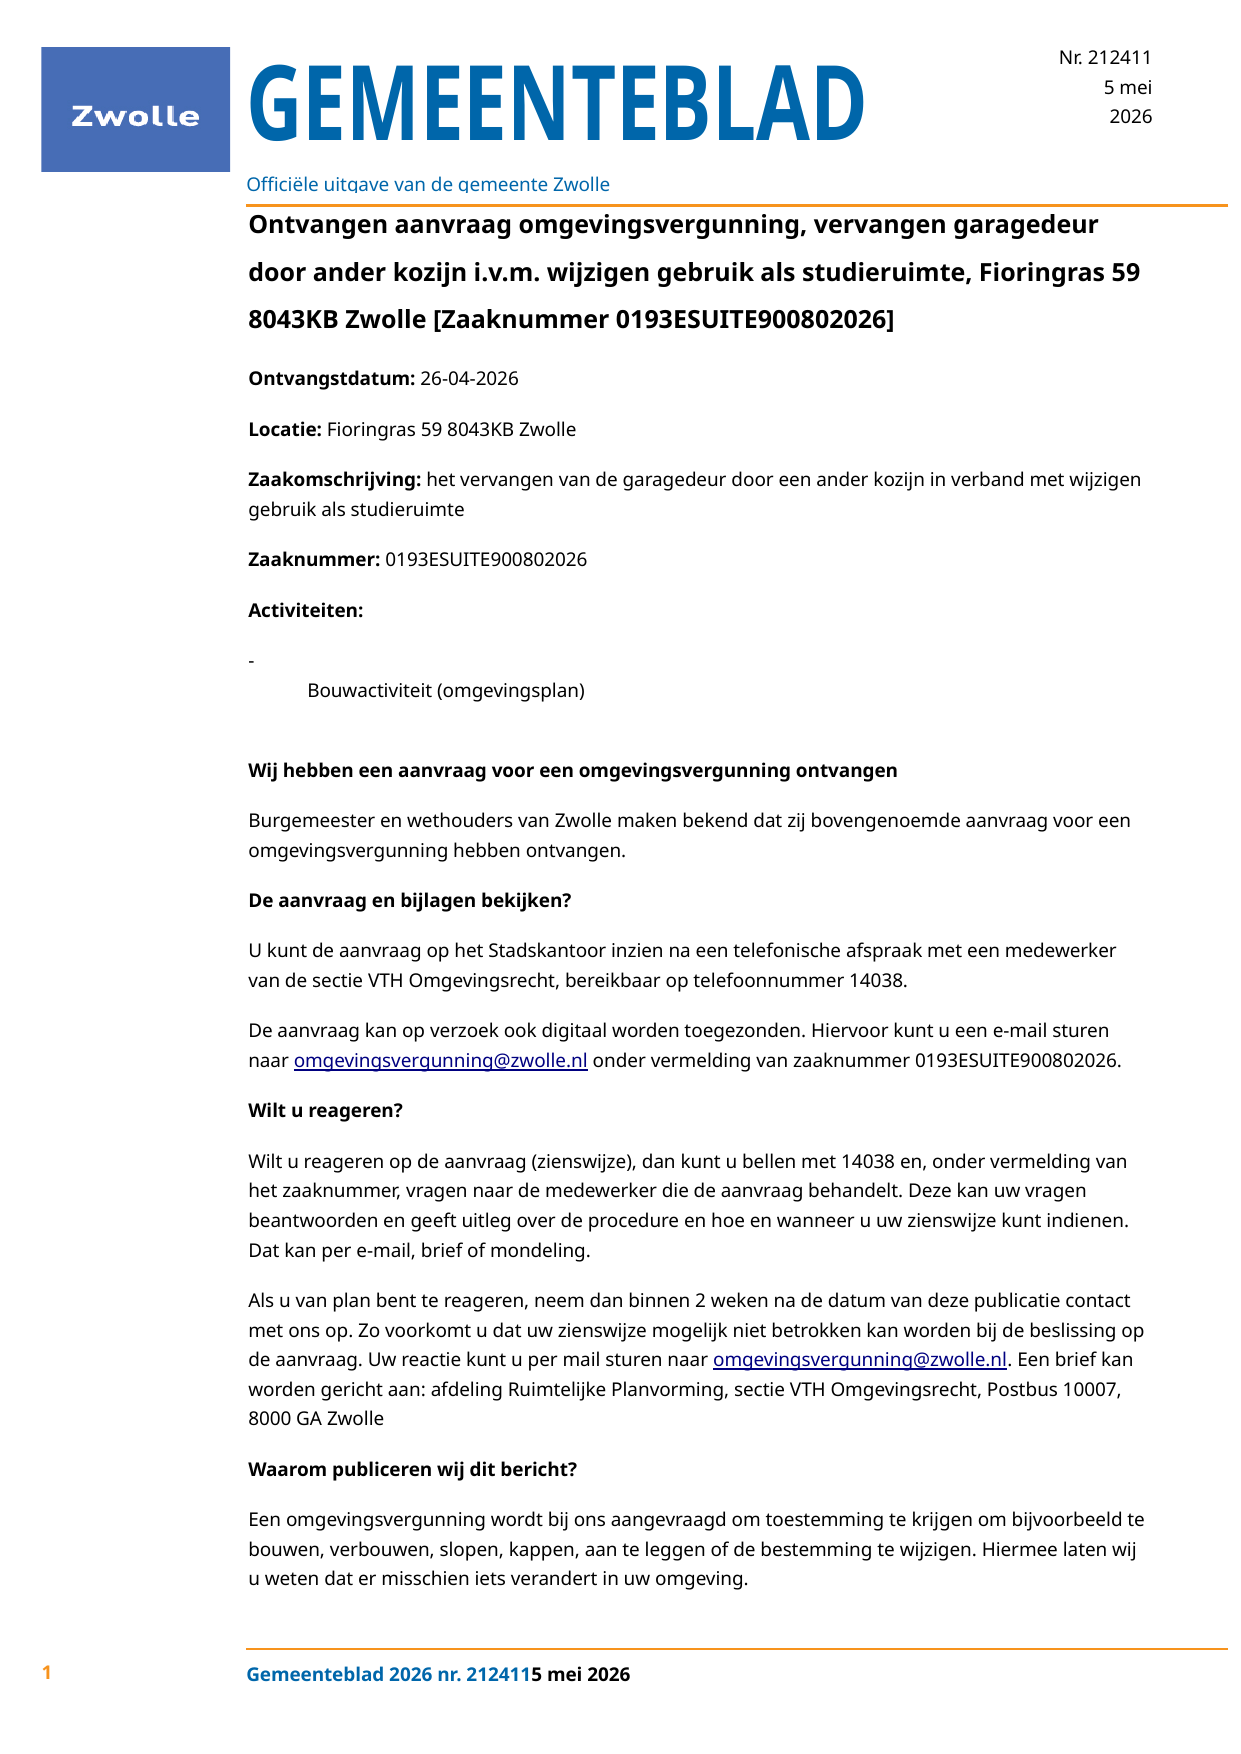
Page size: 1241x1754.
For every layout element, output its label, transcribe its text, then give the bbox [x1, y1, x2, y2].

text Wij hebben een aanvraag voor een omgevingsvergunning ontvangen [248, 757, 1152, 782]
picture [41, 47, 231, 172]
text Wilt u reageren op de aanvraag (zienswijze), dan kunt u bellen met 14038 en, onder vermelding van het zaaknummer, vragen naar de medewerker die de aanvraag behandelt. Deze kan uw vragen beantwoorden en geeft uitleg over de procedure en hoe en wanneer u uw zienswijze kunt indienen. Dat kan per e-mail, brief of mondeling. [248, 1148, 1152, 1262]
text De aanvraag kan op verzoek ook digitaal worden toegezonden. Hiervoor kunt u een e-mail sturen naar omgevingsvergunning@zwolle.nl onder vermelding van zaaknummer 0193ESUITE900802026. [248, 1018, 1152, 1073]
text Een omgevingsvergunning wordt bij ons aangevraagd om toestemming te krijgen om bijvoorbeeld te bouwen, verbouwen, slopen, kappen, aan te leggen of de bestemming te wijzigen. Hiermee laten wij u weten dat er misschien iets verandert in uw omgeving. [248, 1506, 1152, 1591]
text Zaakomschrijving: het vervangen van de garagedeur door een ander kozijn in verband met wijzigen gebruik als studieruimte [248, 466, 1152, 522]
text Ontvangen aanvraag omgevingsvergunning, vervangen garagedeur door ander kozijn i.v.m. wijzigen gebruik als studieruimte, Fioringras 59 8043KB Zwolle [Zaaknummer 0193ESUITE900802026] [248, 207, 1152, 336]
text Locatie: Fioringras 59 8043KB Zwolle [248, 416, 1152, 442]
text De aanvraag en bijlagen bekijken? [248, 887, 1152, 913]
text U kunt de aanvraag op het Stadskantoor inzien na een telefonische afspraak met een medewerker van de sectie VTH Omgevingsrecht, bereikbaar op telefoonnummer 14038. [248, 938, 1152, 993]
text Activiteiten: [248, 597, 1152, 622]
text Als u van plan bent te reageren, neem dan binnen 2 weken na de datum van deze publicatie contact met ons op. Zo voorkomt u dat uw zienswijze mogelijk niet betrokken kan worden bij de beslissing op de aanvraag. Uw reactie kunt u per mail sturen naar omgevingsvergunning@zwolle.nl. Een brief kan worden gericht aan: afdeling Ruimtelijke Planvorming, sectie VTH Omgevingsrecht, Postbus 10007, 8000 GA Zwolle [248, 1287, 1152, 1431]
text Wilt u reageren? [248, 1098, 1152, 1123]
text Burgemeester en wethouders van Zwolle maken bekend dat zij bovengenoemde aanvraag voor een omgevingsvergunning hebben ontvangen. [248, 807, 1152, 862]
text Waarom publiceren wij dit bericht? [248, 1456, 1152, 1482]
text Zaaknummer: 0193ESUITE900802026 [248, 546, 1152, 572]
list Bouwactiviteit (omgevingsplan) [248, 677, 1152, 702]
text Ontvangstdatum: 26-04-2026 [248, 366, 1152, 391]
